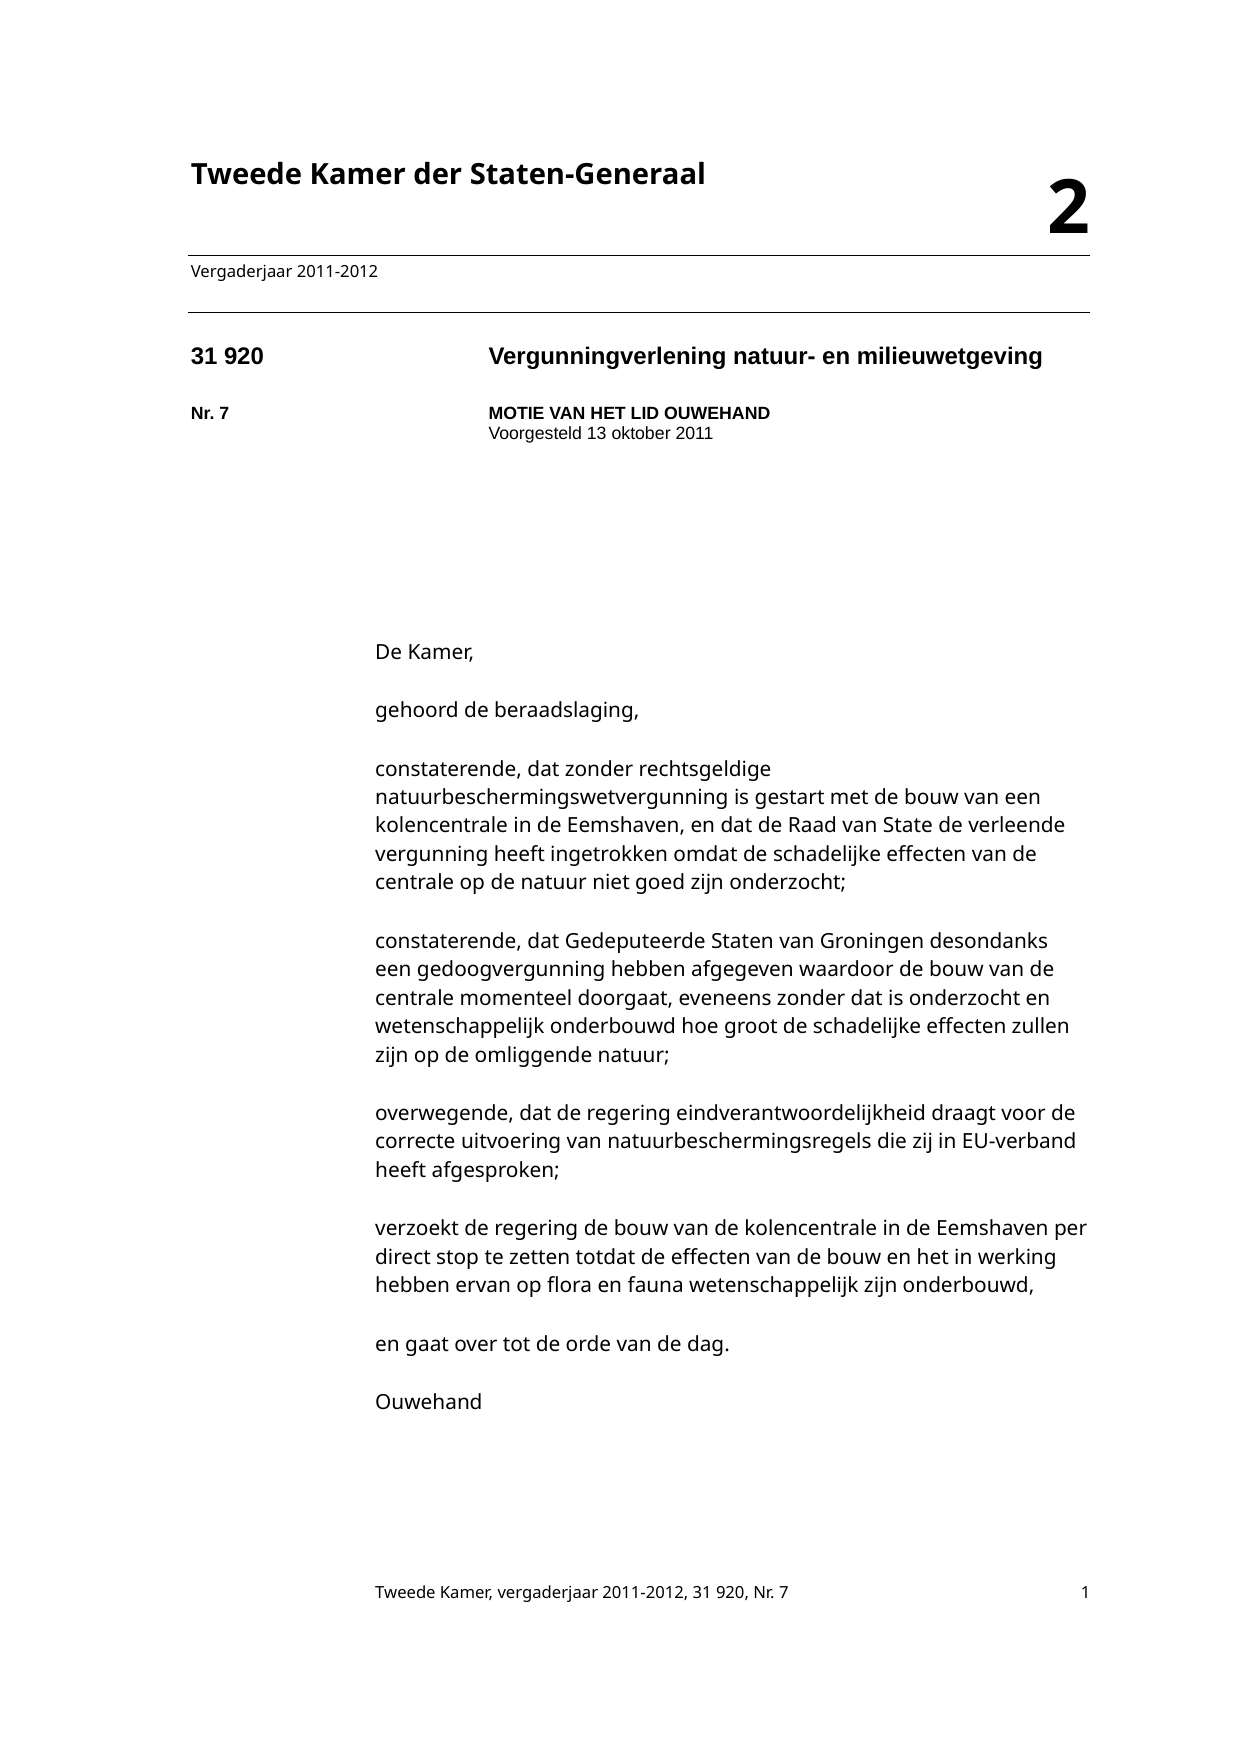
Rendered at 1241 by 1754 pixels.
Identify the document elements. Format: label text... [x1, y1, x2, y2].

table_cell [485, 313, 1090, 339]
table_cell MOTIE VAN HET LID OUWEHAND Voorgesteld 13 oktober 2011 [485, 399, 1090, 518]
table_header Tweede Kamer der Staten-Generaal [188, 150, 909, 255]
table_header 2 [910, 150, 1090, 255]
table_cell Vergunningverlening natuur- en milieuwetgeving [485, 339, 1090, 399]
text De Kamer, [375, 637, 1090, 665]
table_cell Nr. 7 [188, 399, 485, 518]
table_cell 31 920 [188, 339, 485, 399]
table_cell [188, 313, 485, 339]
text Ouwehand [375, 1387, 1090, 1416]
text constaterende, dat Gedeputeerde Staten van Groningen desondanks een gedoogvergunning hebben afgegeven waardoor de bouw van de centrale momenteel doorgaat, eveneens zonder dat is onderzocht en wetenschappelijk onderbouwd hoe groot de schadelijke effecten zullen zijn op de omliggende natuur; [375, 926, 1090, 1068]
text constaterende, dat zonder rechtsgeldige natuurbeschermingswetvergunning is gestart met de bouw van een kolencentrale in de Eemshaven, en dat de Raad van State de verleende vergunning heeft ingetrokken omdat de schadelijke effecten van de centrale op de natuur niet goed zijn onderzocht; [375, 754, 1090, 896]
text en gaat over tot de orde van de dag. [375, 1329, 1090, 1357]
table_cell [485, 256, 1090, 312]
table_cell Vergaderjaar 2011-2012 [188, 256, 485, 312]
text gehoord de beraadslaging, [375, 695, 1090, 724]
text overwegende, dat de regering eindverantwoordelijkheid draagt voor de correcte uitvoering van natuurbeschermingsregels die zij in EU-verband heeft afgesproken; [375, 1098, 1090, 1183]
text verzoekt de regering de bouw van de kolencentrale in de Eemshaven per direct stop te zetten totdat de effecten van de bouw en het in werking hebben ervan op flora en fauna wetenschappelijk zijn onderbouwd, [375, 1213, 1090, 1299]
